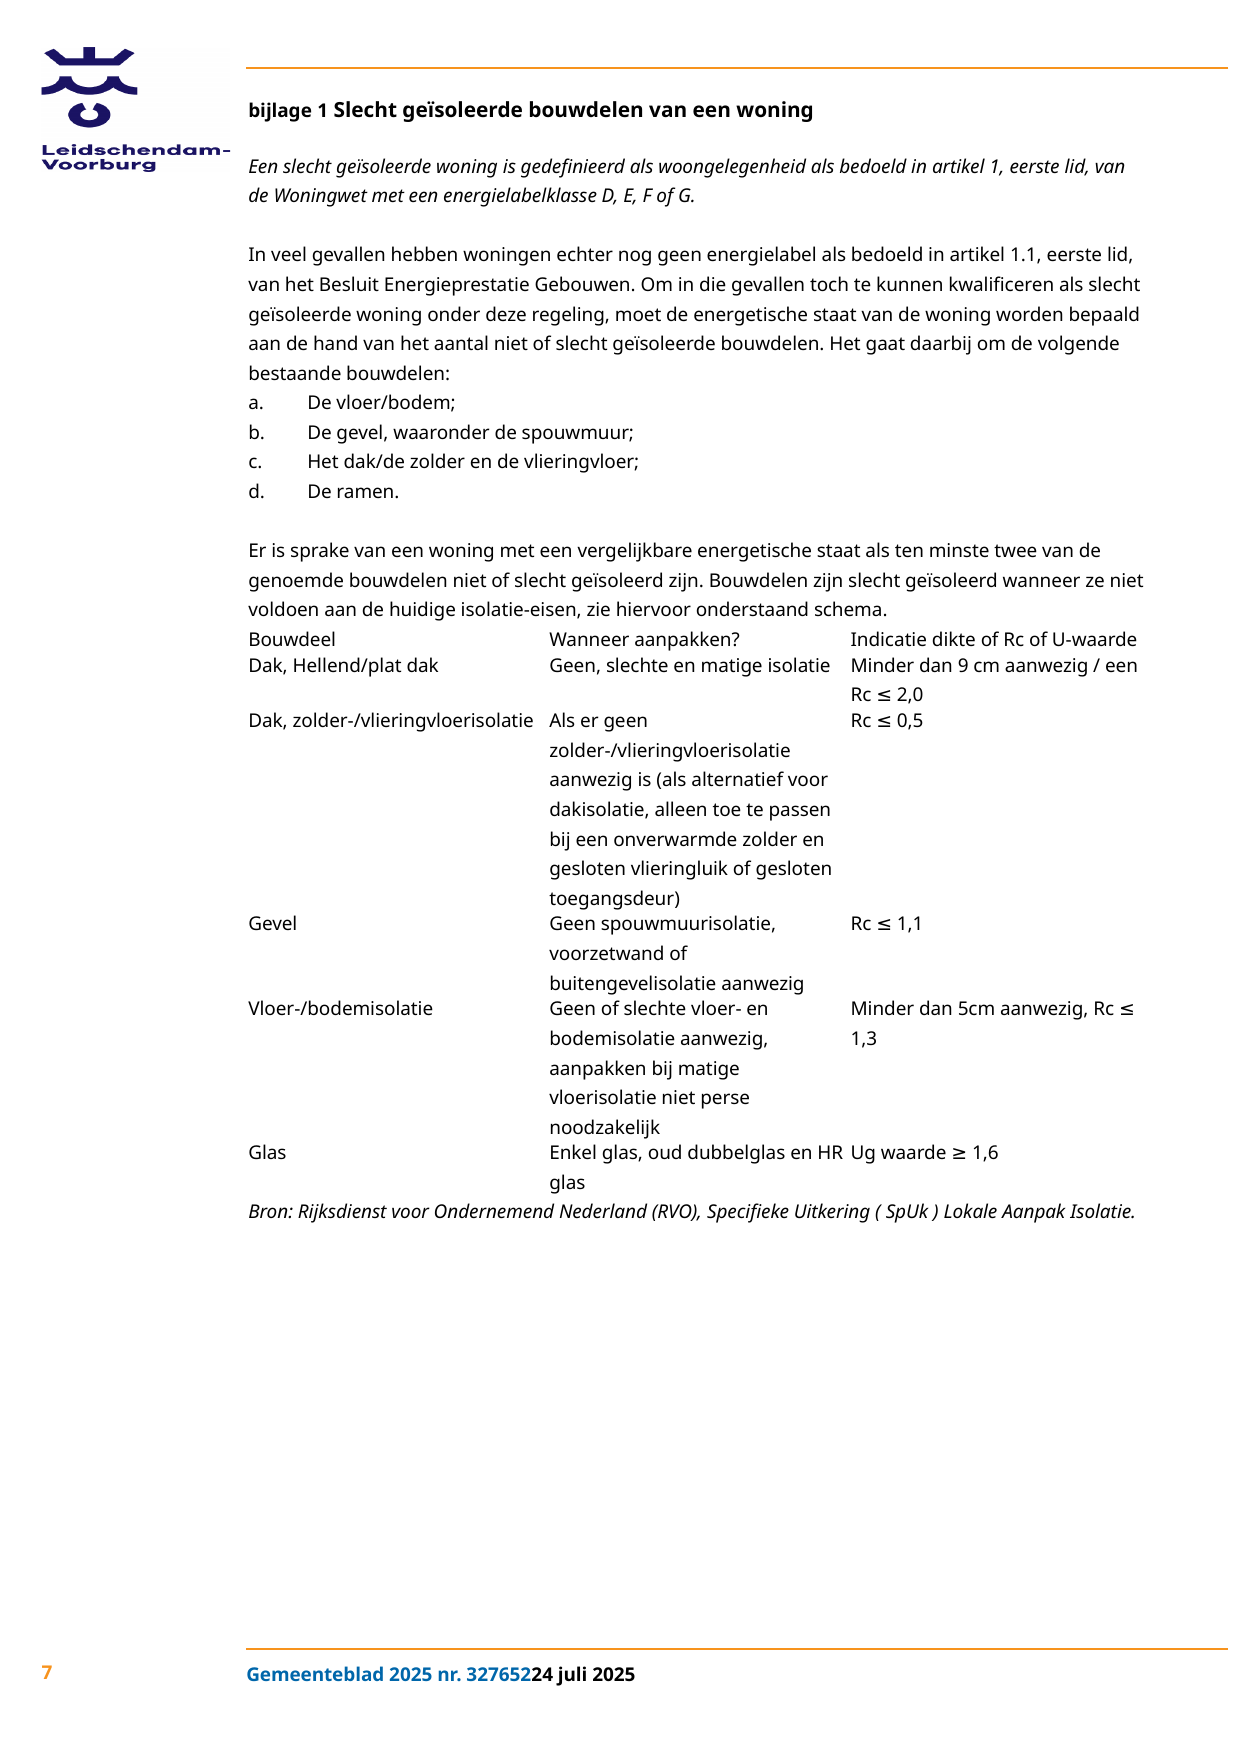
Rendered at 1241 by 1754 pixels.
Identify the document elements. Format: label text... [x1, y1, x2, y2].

table_cell Dak, Hellend/plat dak [248, 652, 549, 707]
table_header Wanneer aanpakken? [549, 626, 850, 652]
table_cell Geen spouwmuurisolatie, voorzetwand of buitengevelisolatie aanwezig [549, 911, 850, 996]
table_cell Minder dan 9 cm aanwezig / een Rc ≤ 2,0 [850, 652, 1152, 707]
text Bron: Rijksdienst voor Ondernemend Nederland (RVO), Specifieke Uitkering ( SpUk ) Lokale Aanpak Isolatie. [248, 1198, 1152, 1224]
table_cell Geen, slechte en matige isolatie [549, 652, 850, 707]
table_cell Enkel glas, oud dubbelglas en HR glas [549, 1140, 850, 1195]
table_cell Dak, zolder-/vlieringvloerisolatie [248, 708, 549, 911]
list Het dak/de zolder en de vlieringvloer; [248, 449, 1152, 474]
table_cell Geen of slechte vloer- en bodemisolatie aanwezig, aanpakken bij matige vloerisolatie niet perse noodzakelijk [549, 996, 850, 1139]
text In veel gevallen hebben woningen echter nog geen energielabel als bedoeld in artikel 1.1, eerste lid, van het Besluit Energieprestatie Gebouwen. Om in die gevallen toch te kunnen kwalificeren als slecht geïsoleerde woning onder deze regeling, moet de energetische staat van de woning worden bepaald aan de hand van het aantal niet of slecht geïsoleerde bouwdelen. Het gaat daarbij om de volgende bestaande bouwdelen: [248, 242, 1152, 386]
list De vloer/bodem; [248, 389, 1152, 415]
table_cell Minder dan 5cm aanwezig, Rc ≤ 1,3 [850, 996, 1152, 1139]
table_header Indicatie dikte of Rc of U-waarde [850, 626, 1152, 652]
table_cell Als er geen zolder-/vlieringvloerisolatie aanwezig is (als alternatief voor dakisolatie, alleen toe te passen bij een onverwarmde zolder en gesloten vlieringluik of gesloten toegangsdeur) [549, 708, 850, 911]
table_cell Rc ≤ 1,1 [850, 911, 1152, 996]
list De gevel, waaronder de spouwmuur; [248, 419, 1152, 445]
table_header Bouwdeel [248, 626, 549, 652]
text bijlage 1 Slecht geïsoleerde bouwdelen van een woning [248, 95, 1152, 123]
table_cell Glas [248, 1140, 549, 1195]
text Een slecht geïsoleerde woning is gedefinieerd als woongelegenheid als bedoeld in artikel 1, eerste lid, van de Woningwet met een energielabelklasse D, E, F of G. [248, 153, 1152, 208]
list De ramen. [248, 478, 1152, 504]
table_cell Gevel [248, 911, 549, 996]
text Er is sprake van een woning met een vergelijkbare energetische staat als ten minste twee van de genoemde bouwdelen niet of slecht geïsoleerd zijn. Bouwdelen zijn slecht geïsoleerd wanneer ze niet voldoen aan de huidige isolatie-eisen, zie hiervoor onderstaand schema. [248, 537, 1152, 622]
table_cell Vloer-/bodemisolatie [248, 996, 549, 1139]
table_cell Rc ≤ 0,5 [850, 708, 1152, 911]
picture [41, 47, 231, 172]
table_cell Ug waarde ≥ 1,6 [850, 1140, 1152, 1195]
